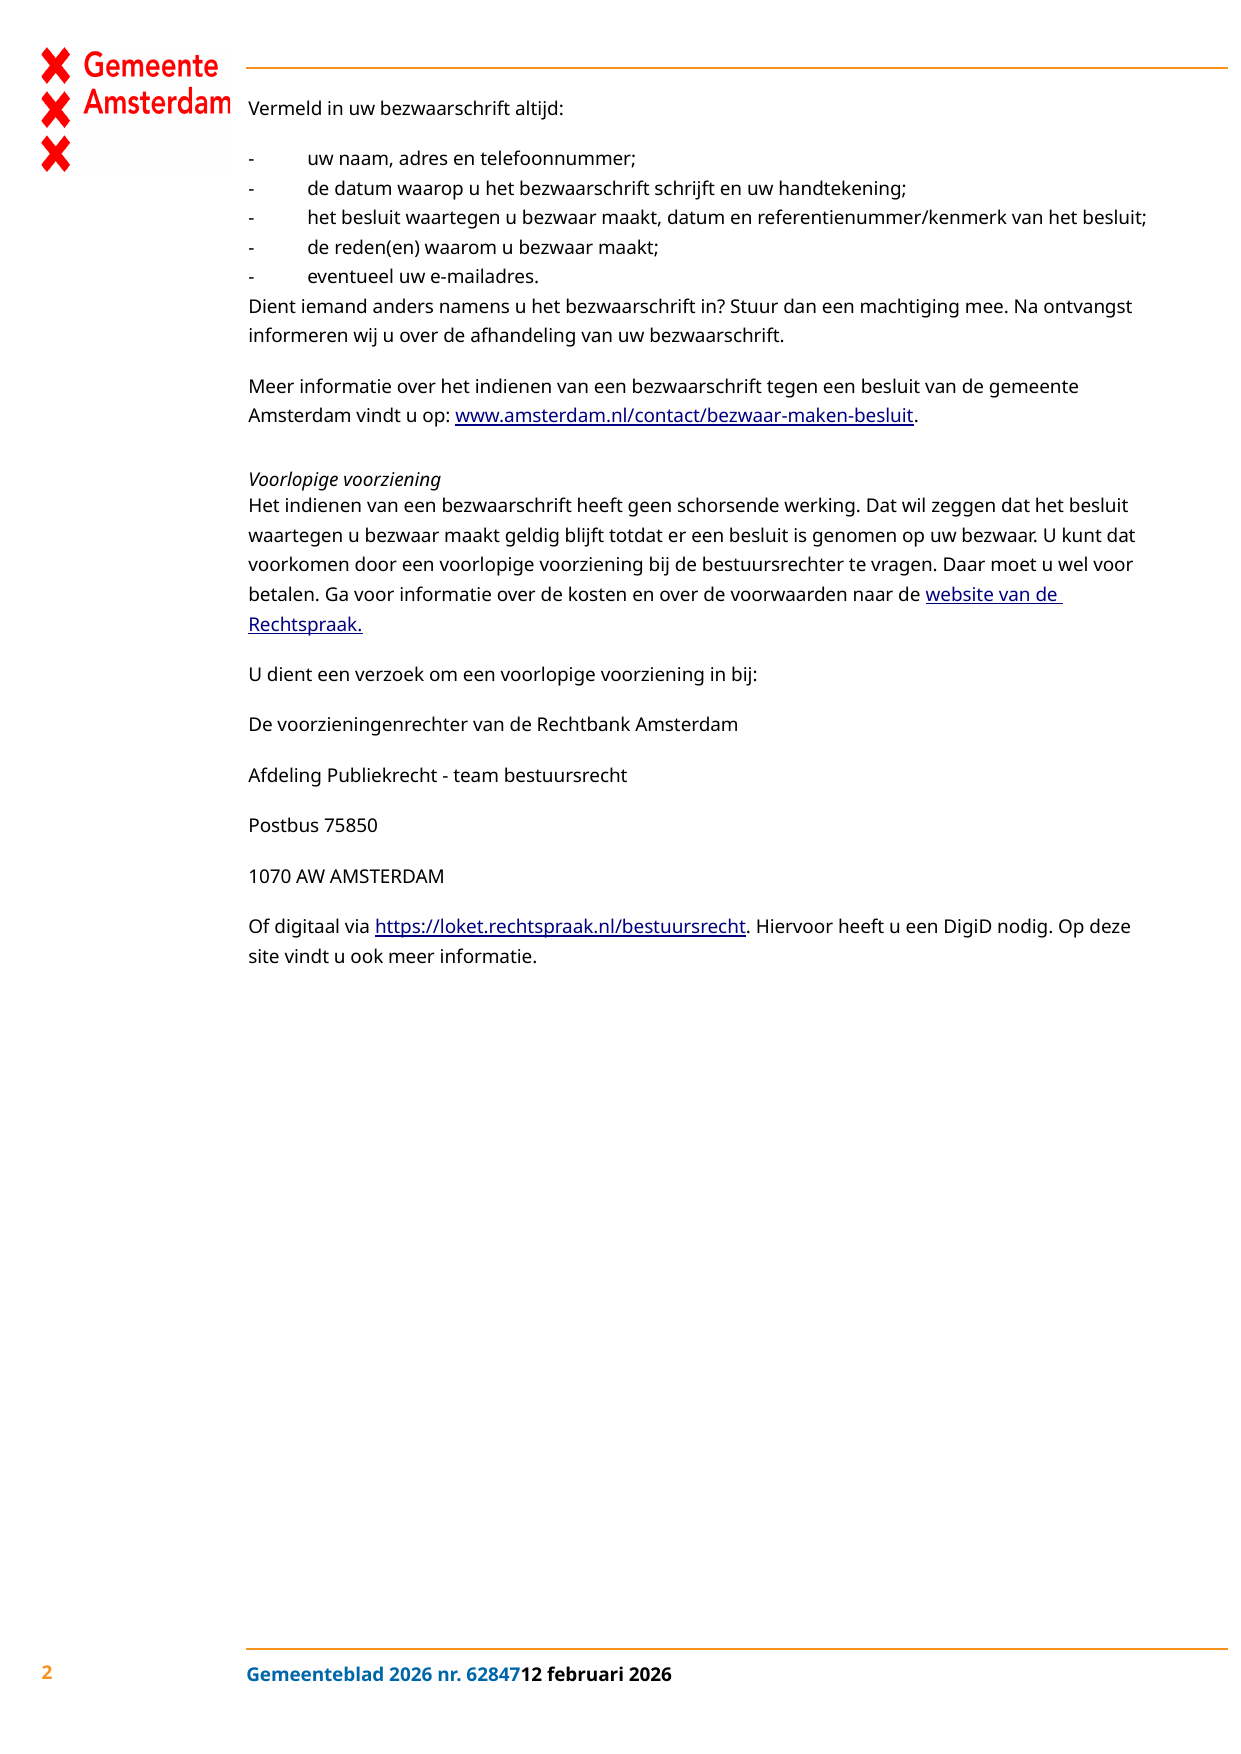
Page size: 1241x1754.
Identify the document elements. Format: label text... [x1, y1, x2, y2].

text Het indienen van een bezwaarschrift heeft geen schorsende werking. Dat wil zeggen dat het besluit waartegen u bezwaar maakt geldig blijft totdat er een besluit is genomen op uw bezwaar. U kunt dat voorkomen door een voorlopige voorziening bij de bestuursrechter te vragen. Daar moet u wel voor betalen. Ga voor informatie over de kosten en over de voorwaarden naar de website van de Rechtspraak. [248, 492, 1152, 636]
text Postbus 75850 [248, 812, 1152, 838]
text Vermeld in uw bezwaarschrift altijd: [248, 95, 1152, 121]
text De voorzieningenrechter van de Rechtbank Amsterdam [248, 712, 1152, 737]
list de datum waarop u het bezwaarschrift schrijft en uw handtekening; [248, 175, 1152, 201]
text Meer informatie over het indienen van een bezwaarschrift tegen een besluit van de gemeente Amsterdam vindt u op: www.amsterdam.nl/contact/bezwaar-maken-besluit. [248, 373, 1152, 428]
picture [41, 47, 231, 172]
text Of digitaal via https://loket.rechtspraak.nl/bestuursrecht. Hiervoor heeft u een DigiD nodig. Op deze site vindt u ook meer informatie. [248, 913, 1152, 968]
text Afdeling Publiekrecht - team bestuursrecht [248, 762, 1152, 788]
text U dient een verzoek om een voorlopige voorziening in bij: [248, 661, 1152, 687]
text Voorlopige voorziening [248, 467, 1152, 492]
list uw naam, adres en telefoonnummer; [248, 145, 1152, 171]
list het besluit waartegen u bezwaar maakt, datum en referentienummer/kenmerk van het besluit; [248, 204, 1152, 230]
list de reden(en) waarom u bezwaar maakt; [248, 234, 1152, 260]
list eventueel uw e-mailadres. [248, 263, 1152, 289]
text 1070 AW AMSTERDAM [248, 863, 1152, 888]
text Dient iemand anders namens u het bezwaarschrift in? Stuur dan een machtiging mee. Na ontvangst informeren wij u over de afhandeling van uw bezwaarschrift. [248, 293, 1152, 348]
